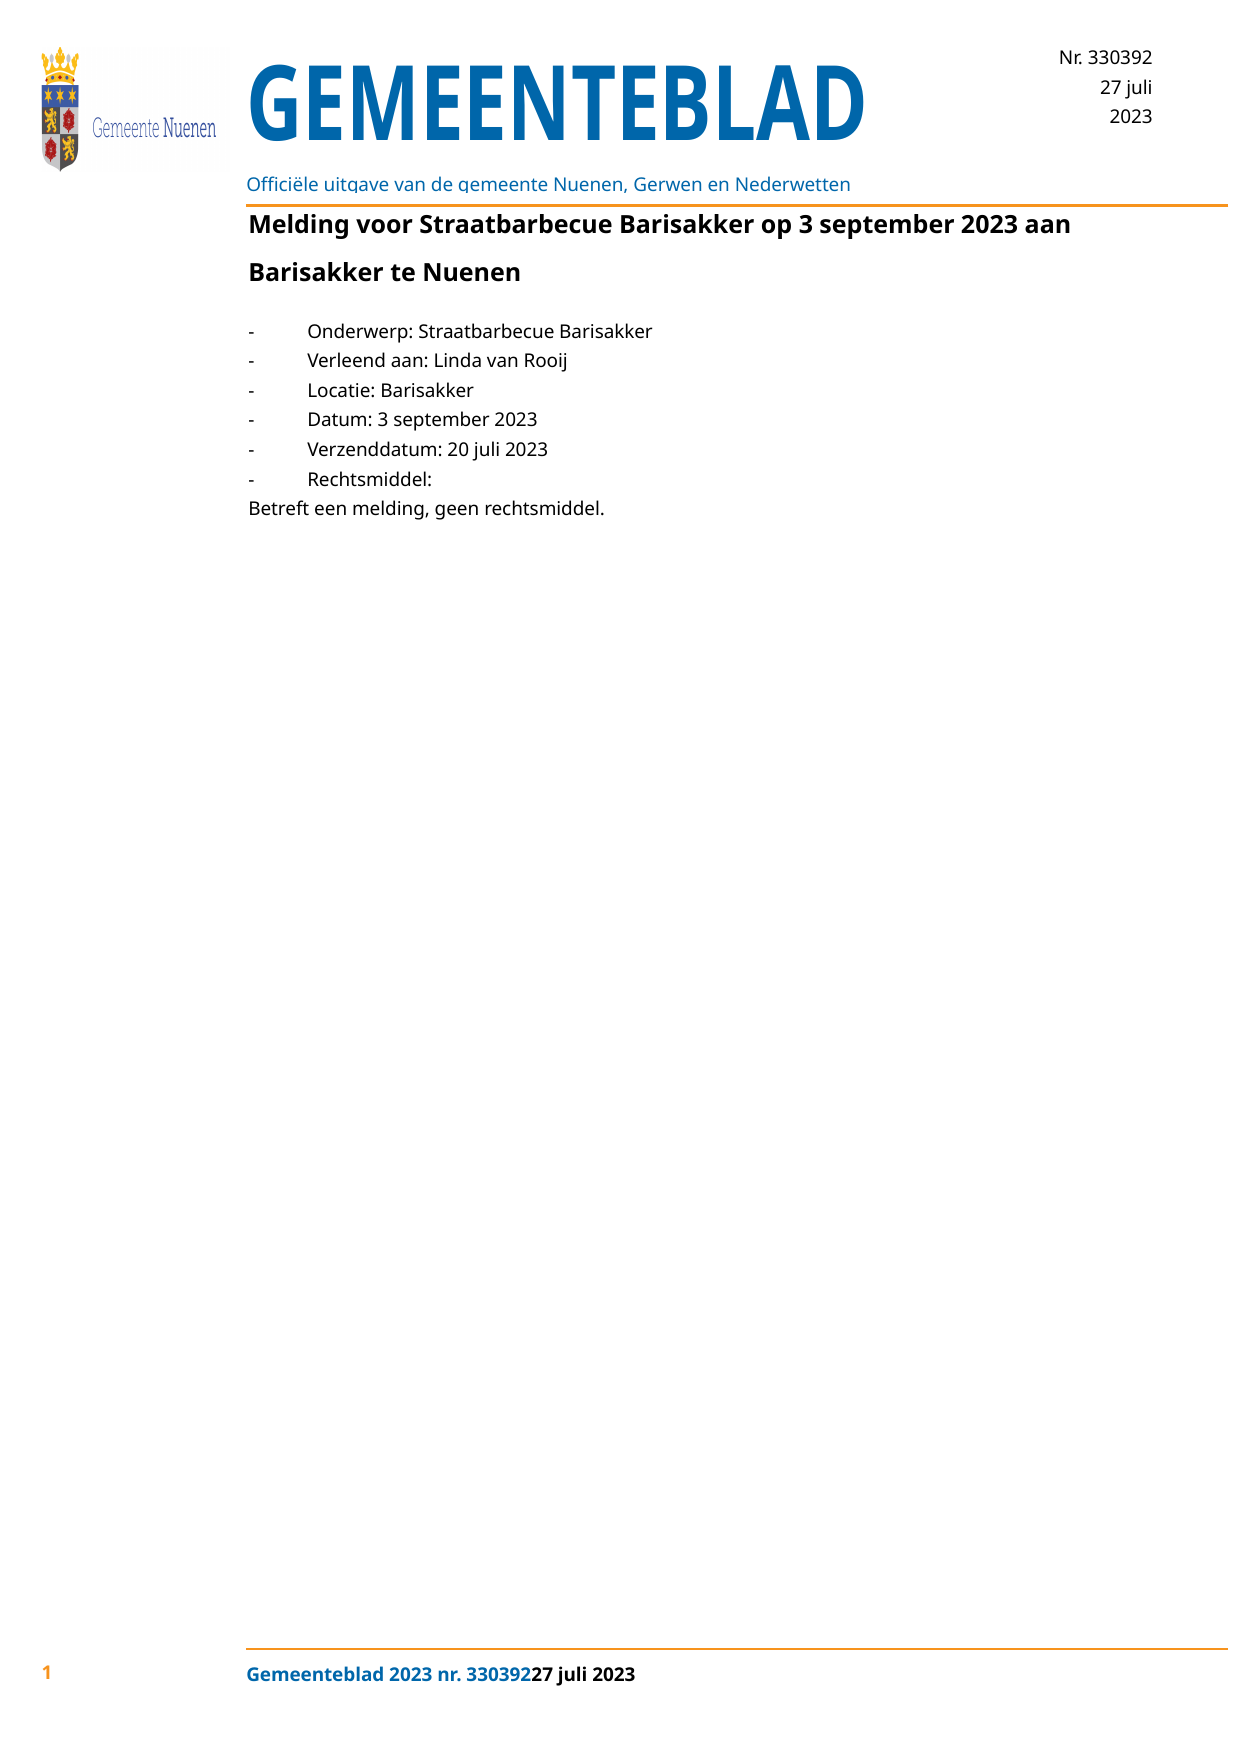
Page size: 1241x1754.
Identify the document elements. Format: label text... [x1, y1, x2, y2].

text Betreft een melding, geen rechtsmiddel. [248, 495, 1152, 521]
list Verzenddatum: 20 juli 2023 [248, 436, 1152, 462]
list Rechtsmiddel: [248, 466, 1152, 492]
text Melding voor Straatbarbecue Barisakker op 3 september 2023 aan Barisakker te Nuenen [248, 207, 1152, 288]
list Datum: 3 september 2023 [248, 407, 1152, 432]
list Locatie: Barisakker [248, 377, 1152, 403]
list Verleend aan: Linda van Rooij [248, 347, 1152, 373]
list Onderwerp: Straatbarbecue Barisakker [248, 318, 1152, 344]
picture [41, 47, 231, 172]
